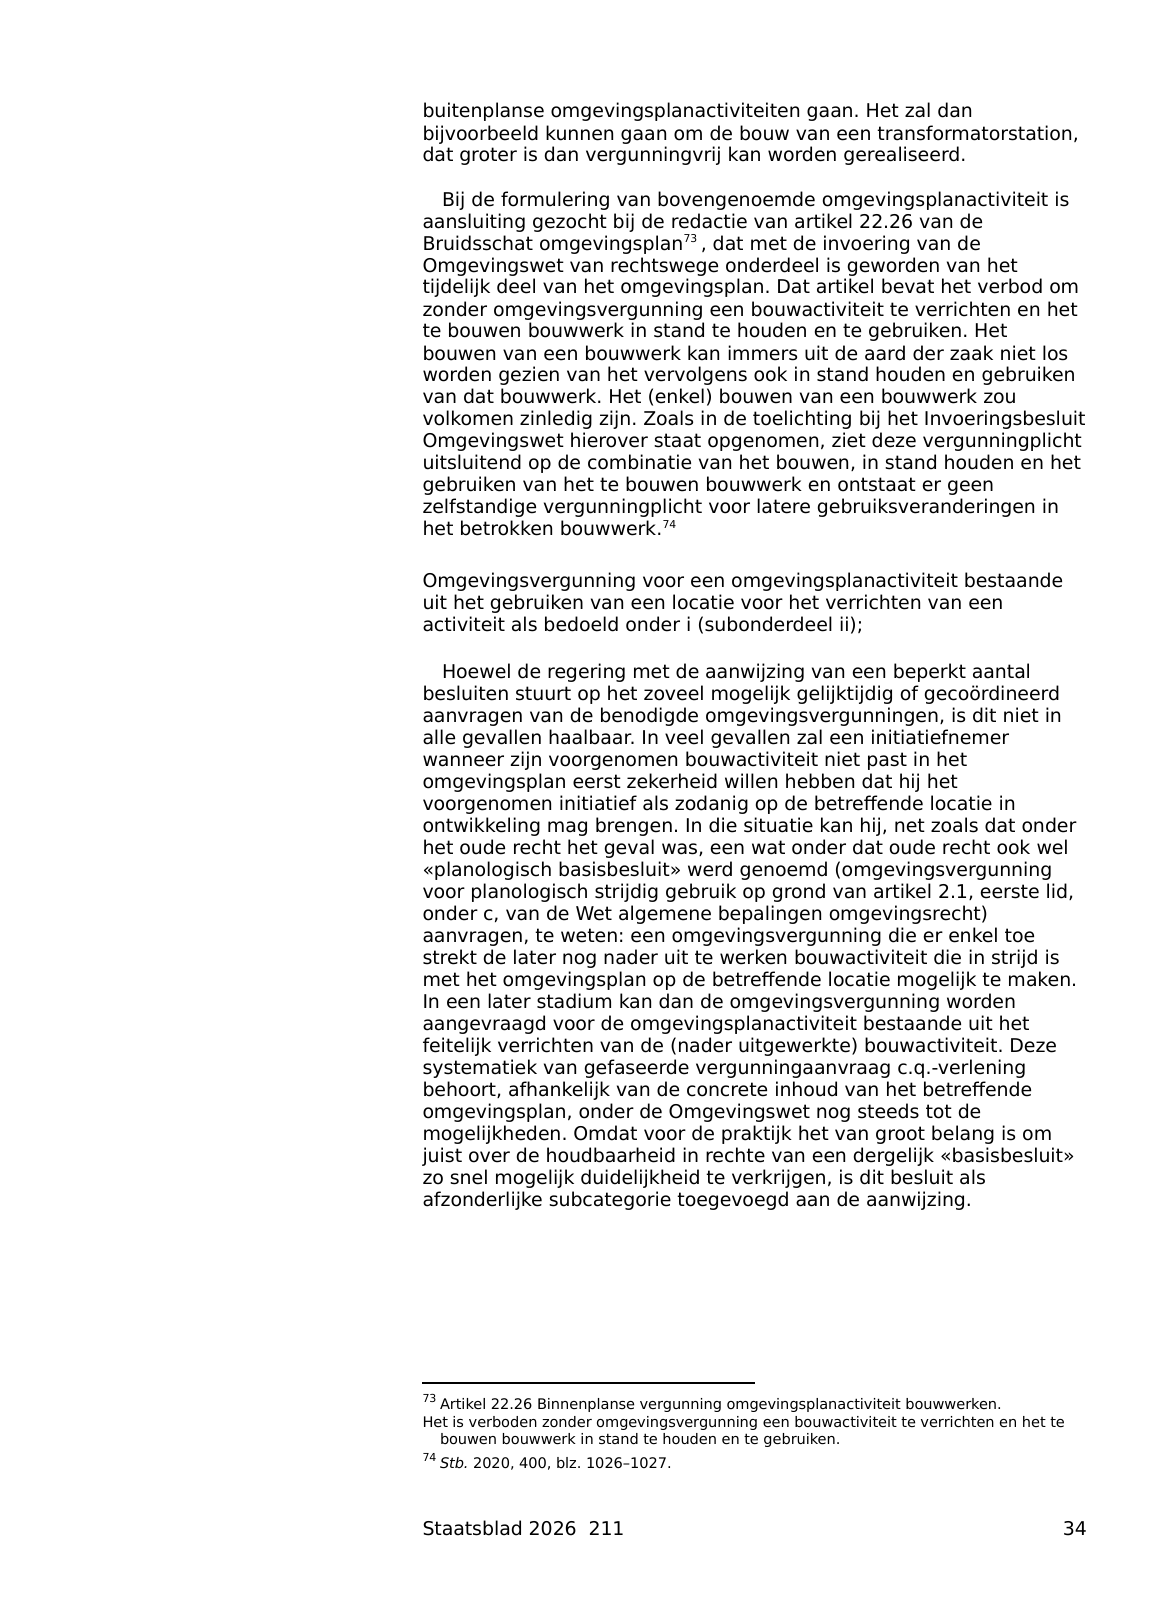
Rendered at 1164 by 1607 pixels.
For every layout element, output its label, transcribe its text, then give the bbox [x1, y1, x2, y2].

text buitenplanse omgevingsplanactiviteiten gaan. Het zal dan bijvoorbeeld kunnen gaan om de bouw van een transformatorstation, dat groter is dan vergunningvrij kan worden gerealiseerd. [422, 100, 1087, 166]
text Hoewel de regering met de aanwijzing van een beperkt aantal besluiten stuurt op het zoveel mogelijk gelijktijdig of gecoördineerd aanvragen van de benodigde omgevingsvergunningen, is dit niet in alle gevallen haalbaar. In veel gevallen zal een initiatiefnemer wanneer zijn voorgenomen bouwactiviteit niet past in het omgevingsplan eerst zekerheid willen hebben dat hij het voorgenomen initiatief als zodanig op de betreffende locatie in ontwikkeling mag brengen. In die situatie kan hij, net zoals dat onder het oude recht het geval was, een wat onder dat oude recht ook wel «planologisch basisbesluit» werd genoemd (omgevingsvergunning voor planologisch strijdig gebruik op grond van artikel 2.1, eerste lid, onder c, van de Wet algemene bepalingen omgevingsrecht) aanvragen, te weten: een omgevingsvergunning die er enkel toe strekt de later nog nader uit te werken bouwactiviteit die in strijd is met het omgevingsplan op de betreffende locatie mogelijk te maken. In een later stadium kan dan de omgevingsvergunning worden aangevraagd voor de omgevingsplanactiviteit bestaande uit het feitelijk verrichten van de (nader uitgewerkte) bouwactiviteit. Deze systematiek van gefaseerde vergunningaanvraag c.q.-verlening behoort, afhankelijk van de concrete inhoud van het betreffende omgevingsplan, onder de Omgevingswet nog steeds tot de mogelijkheden. Omdat voor de praktijk het van groot belang is om juist over de houdbaarheid in rechte van een dergelijk «basisbesluit» zo snel mogelijk duidelijkheid te verkrijgen, is dit besluit als afzonderlijke subcategorie toegevoegd aan de aanwijzing. [422, 661, 1087, 1211]
text Bij de formulering van bovengenoemde omgevingsplanactiviteit is aansluiting gezocht bij de redactie van artikel 22.26 van de Bruidsschat omgevingsplan, dat met de invoering van de Omgevingswet van rechtswege onderdeel is geworden van het tijdelijk deel van het omgevingsplan. Dat artikel bevat het verbod om zonder omgevingsvergunning een bouwactiviteit te verrichten en het te bouwen bouwwerk in stand te houden en te gebruiken. Het bouwen van een bouwwerk kan immers uit de aard der zaak niet los worden gezien van het vervolgens ook in stand houden en gebruiken van dat bouwwerk. Het (enkel) bouwen van een bouwwerk zou volkomen zinledig zijn. Zoals in de toelichting bij het Invoeringsbesluit Omgevingswet hierover staat opgenomen, ziet deze vergunningplicht uitsluitend op de combinatie van het bouwen, in stand houden en het gebruiken van het te bouwen bouwwerk en ontstaat er geen zelfstandige vergunningplicht voor latere gebruiksveranderingen in het betrokken bouwwerk. [422, 188, 1087, 540]
text Het is verboden zonder omgevingsvergunning een bouwactiviteit te verrichten en het te bouwen bouwwerk in stand te houden en te gebruiken. [422, 1414, 1087, 1448]
text Stb. 2020, 400, blz. 1026–1027. [422, 1451, 1087, 1473]
text Artikel 22.26 Binnenplanse vergunning omgevingsplanactiviteit bouwwerken. [422, 1392, 1087, 1414]
subtitle Omgevingsvergunning voor een omgevingsplanactiviteit bestaande uit het gebruiken van een locatie voor het verrichten van een activiteit als bedoeld onder i (subonderdeel ii); [422, 570, 1087, 636]
